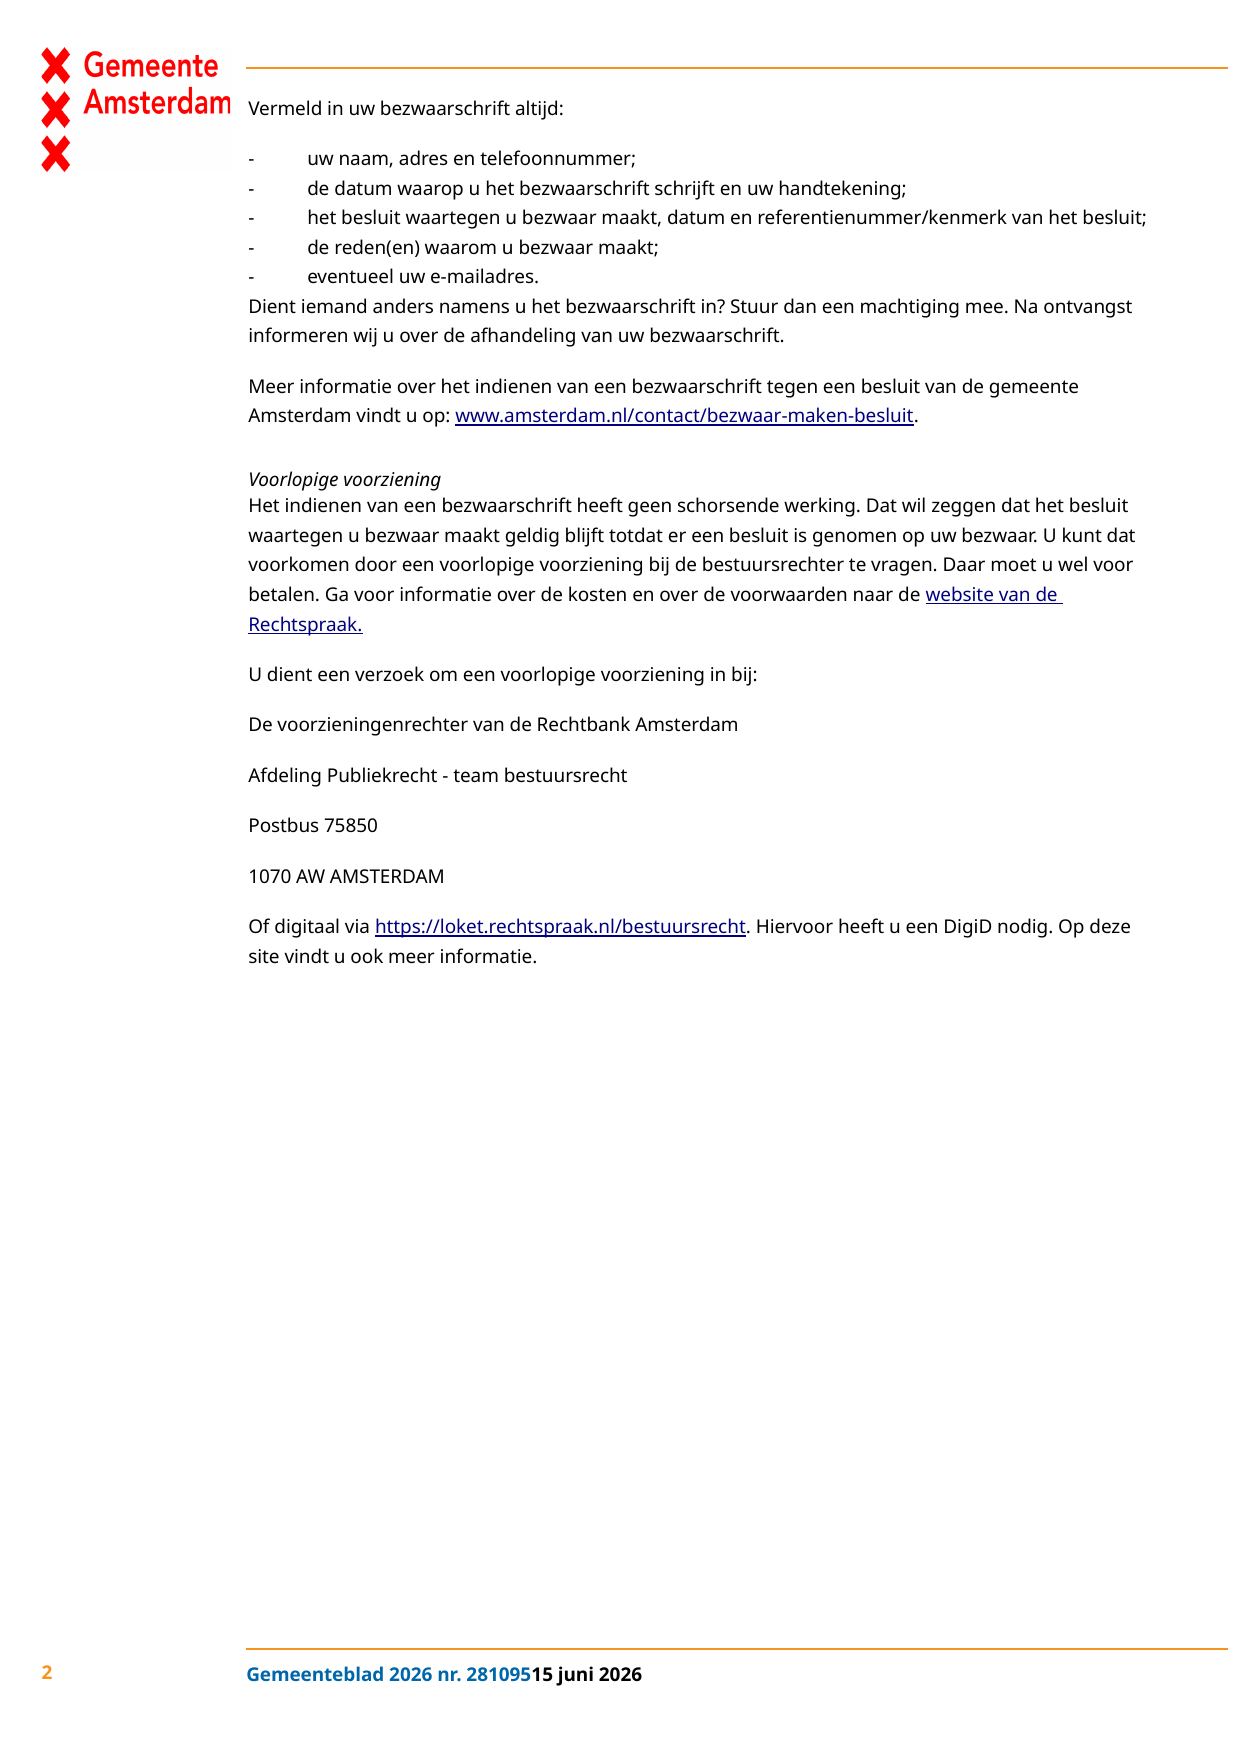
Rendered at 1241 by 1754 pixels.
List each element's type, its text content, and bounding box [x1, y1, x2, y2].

list eventueel uw e-mailadres. [248, 263, 1152, 289]
list uw naam, adres en telefoonnummer; [248, 145, 1152, 171]
text De voorzieningenrechter van de Rechtbank Amsterdam [248, 712, 1152, 737]
text Meer informatie over het indienen van een bezwaarschrift tegen een besluit van de gemeente Amsterdam vindt u op: www.amsterdam.nl/contact/bezwaar-maken-besluit. [248, 373, 1152, 428]
text U dient een verzoek om een voorlopige voorziening in bij: [248, 661, 1152, 687]
picture [41, 47, 231, 172]
text Vermeld in uw bezwaarschrift altijd: [248, 95, 1152, 121]
list het besluit waartegen u bezwaar maakt, datum en referentienummer/kenmerk van het besluit; [248, 204, 1152, 230]
text Voorlopige voorziening [248, 467, 1152, 492]
list de reden(en) waarom u bezwaar maakt; [248, 234, 1152, 260]
list de datum waarop u het bezwaarschrift schrijft en uw handtekening; [248, 175, 1152, 201]
text Of digitaal via https://loket.rechtspraak.nl/bestuursrecht. Hiervoor heeft u een DigiD nodig. Op deze site vindt u ook meer informatie. [248, 913, 1152, 968]
text Het indienen van een bezwaarschrift heeft geen schorsende werking. Dat wil zeggen dat het besluit waartegen u bezwaar maakt geldig blijft totdat er een besluit is genomen op uw bezwaar. U kunt dat voorkomen door een voorlopige voorziening bij de bestuursrechter te vragen. Daar moet u wel voor betalen. Ga voor informatie over de kosten en over de voorwaarden naar de website van de Rechtspraak. [248, 492, 1152, 636]
text 1070 AW AMSTERDAM [248, 863, 1152, 888]
text Postbus 75850 [248, 812, 1152, 838]
text Afdeling Publiekrecht - team bestuursrecht [248, 762, 1152, 788]
text Dient iemand anders namens u het bezwaarschrift in? Stuur dan een machtiging mee. Na ontvangst informeren wij u over de afhandeling van uw bezwaarschrift. [248, 293, 1152, 348]
